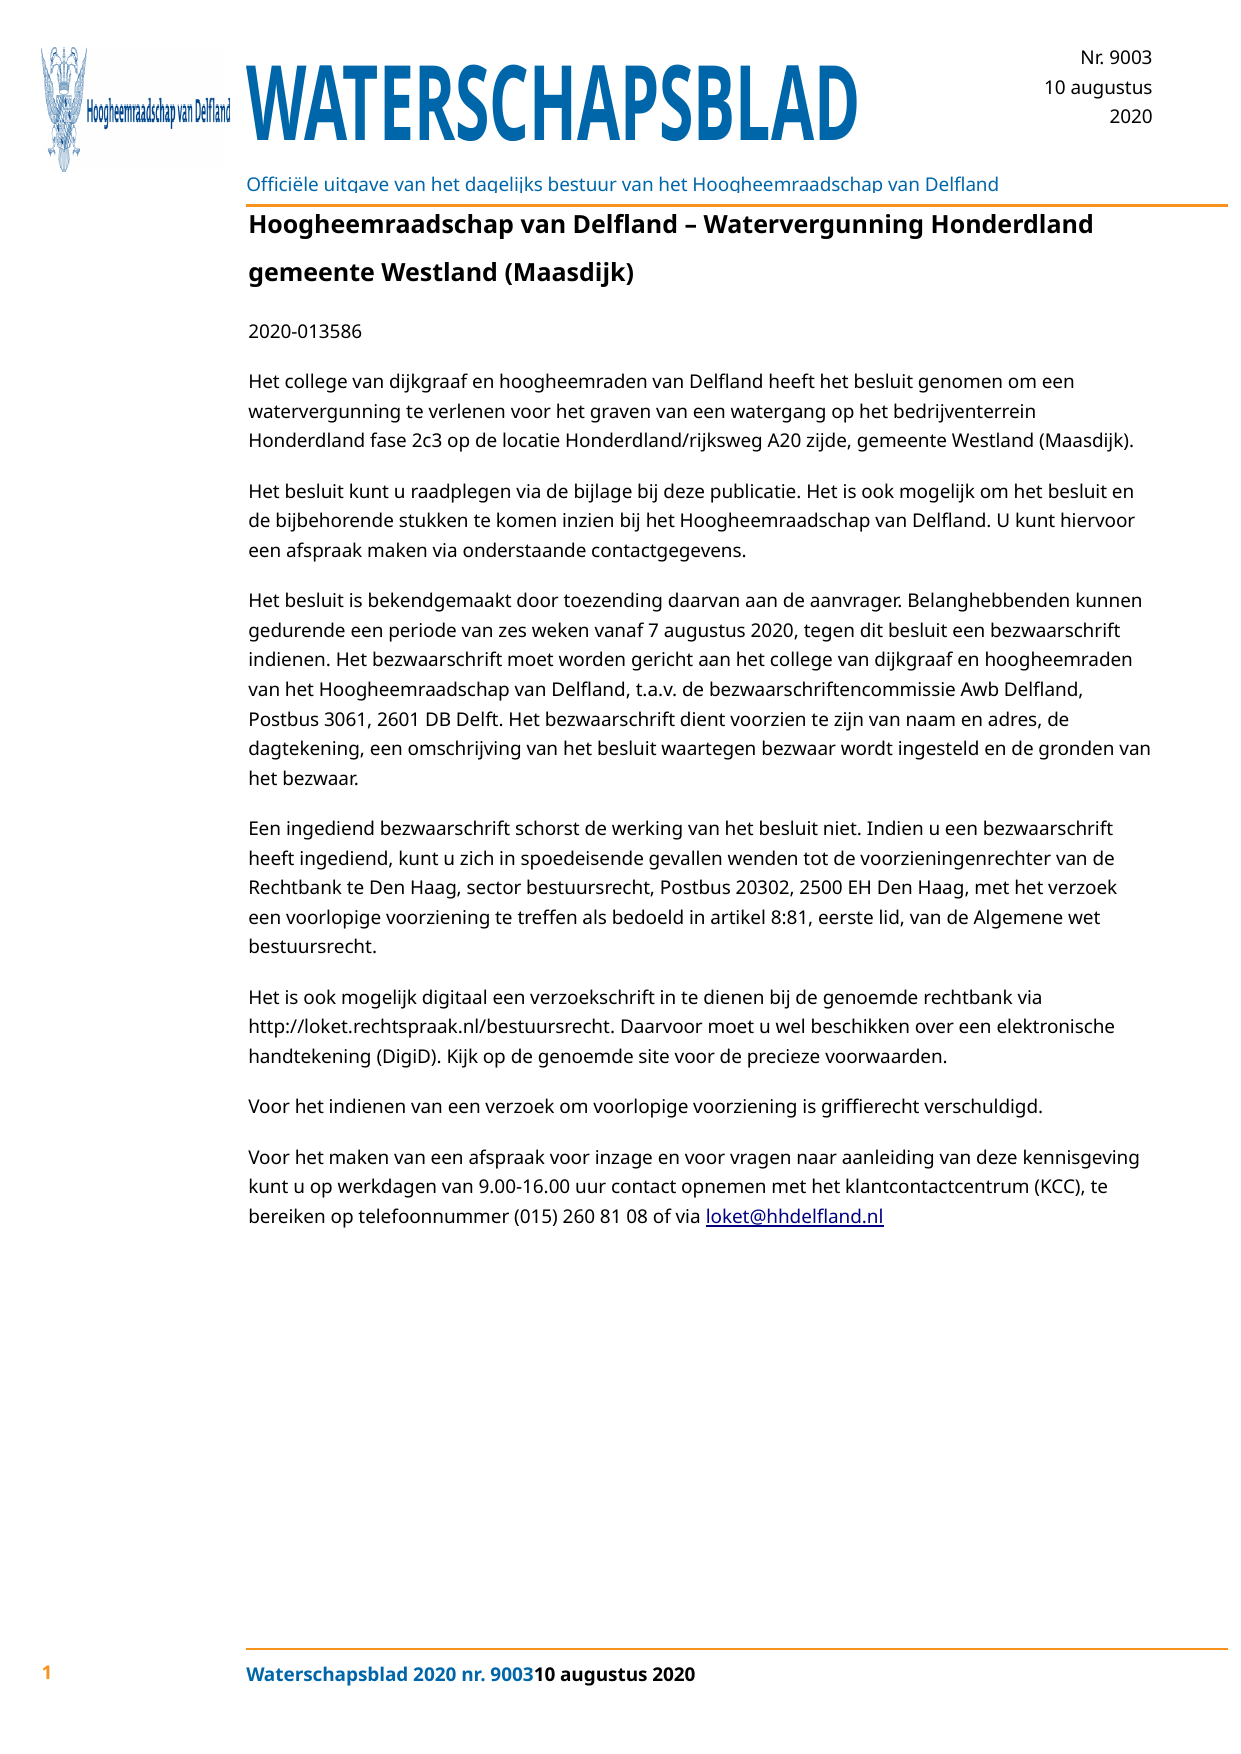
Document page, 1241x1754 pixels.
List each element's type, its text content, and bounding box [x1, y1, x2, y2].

text Het besluit is bekendgemaakt door toezending daarvan aan de aanvrager. Belanghebbenden kunnen gedurende een periode van zes weken vanaf 7 augustus 2020, tegen dit besluit een bezwaarschrift indienen. Het bezwaarschrift moet worden gericht aan het college van dijkgraaf en hoogheemraden van het Hoogheemraadschap van Delfland, t.a.v. de bezwaarschriftencommissie Awb Delfland, Postbus 3061, 2601 DB Delft. Het bezwaarschrift dient voorzien te zijn van naam en adres, de dagtekening, een omschrijving van het besluit waartegen bezwaar wordt ingesteld en de gronden van het bezwaar. [248, 587, 1152, 791]
text Het is ook mogelijk digitaal een verzoekschrift in te dienen bij de genoemde rechtbank via http://loket.rechtspraak.nl/bestuursrecht. Daarvoor moet u wel beschikken over een elektronische handtekening (DigiD). Kijk op de genoemde site voor de precieze voorwaarden. [248, 984, 1152, 1069]
text Voor het maken van een afspraak voor inzage en voor vragen naar aanleiding van deze kennisgeving kunt u op werkdagen van 9.00-16.00 uur contact opnemen met het klantcontactcentrum (KCC), te bereiken op telefoonnummer (015) 260 81 08 of via loket@hhdelfland.nl [248, 1144, 1152, 1229]
text 2020-013586 [248, 318, 1152, 344]
text Het college van dijkgraaf en hoogheemraden van Delfland heeft het besluit genomen om een watervergunning te verlenen voor het graven van een watergang op het bedrijventerrein Honderdland fase 2c3 op de locatie Honderdland/rijksweg A20 zijde, gemeente Westland (Maasdijk). [248, 368, 1152, 453]
text Hoogheemraadschap van Delfland – Watervergunning Honderdland gemeente Westland (Maasdijk) [248, 207, 1152, 288]
text Een ingediend bezwaarschrift schorst de werking van het besluit niet. Indien u een bezwaarschrift heeft ingediend, kunt u zich in spoedeisende gevallen wenden tot de voorzieningenrechter van de Rechtbank te Den Haag, sector bestuursrecht, Postbus 20302, 2500 EH Den Haag, met het verzoek een voorlopige voorziening te treffen als bedoeld in artikel 8:81, eerste lid, van de Algemene wet bestuursrecht. [248, 815, 1152, 959]
picture [41, 47, 231, 172]
text Voor het indienen van een verzoek om voorlopige voorziening is griffierecht verschuldigd. [248, 1094, 1152, 1119]
text Het besluit kunt u raadplegen via de bijlage bij deze publicatie. Het is ook mogelijk om het besluit en de bijbehorende stukken te komen inzien bij het Hoogheemraadschap van Delfland. U kunt hiervoor een afspraak maken via onderstaande contactgegevens. [248, 478, 1152, 563]
